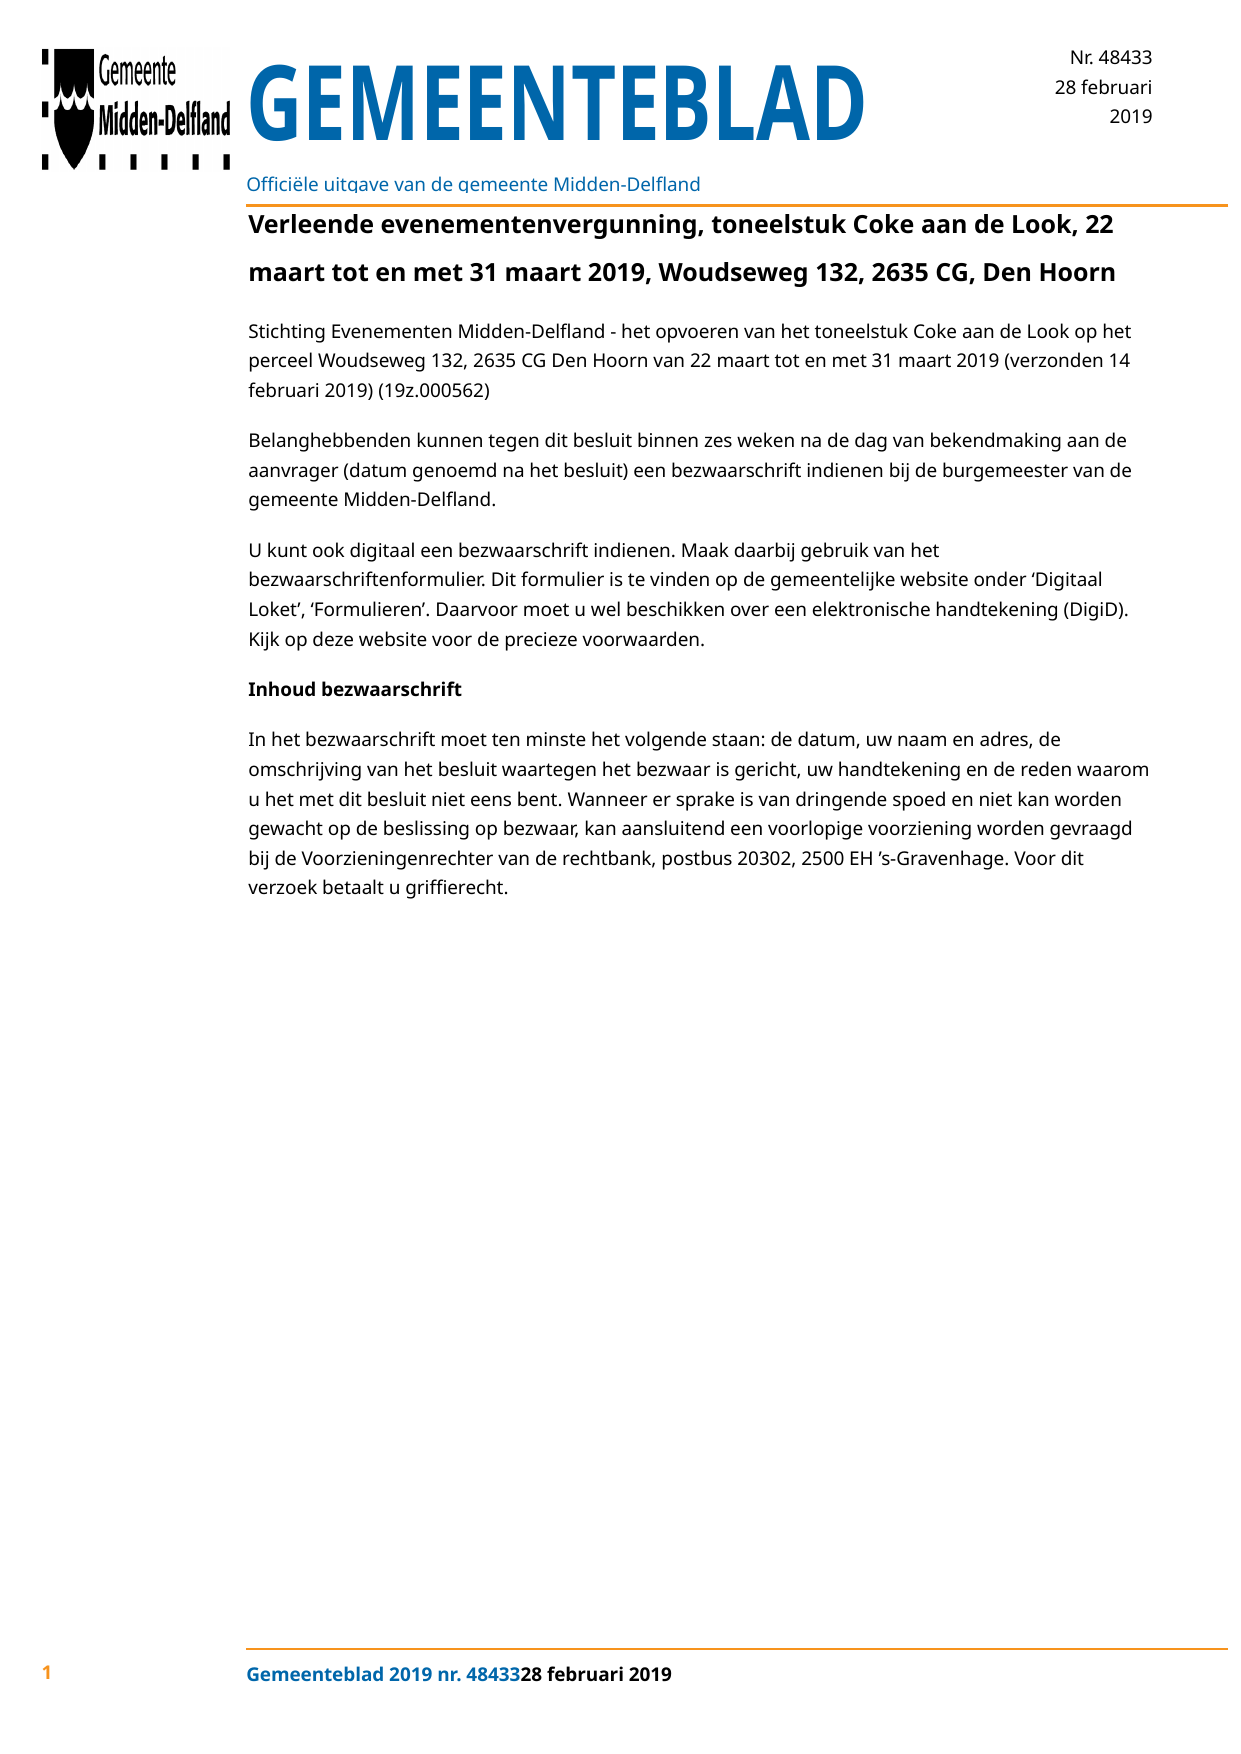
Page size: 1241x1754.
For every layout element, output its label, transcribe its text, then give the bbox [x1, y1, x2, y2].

text In het bezwaarschrift moet ten minste het volgende staan: de datum, uw naam en adres, de omschrijving van het besluit waartegen het bezwaar is gericht, uw handtekening en de reden waarom u het met dit besluit niet eens bent. Wanneer er sprake is van dringende spoed en niet kan worden gewacht op de beslissing op bezwaar, kan aansluitend een voorlopige voorziening worden gevraagd bij de Voorzieningenrechter van de rechtbank, postbus 20302, 2500 EH ’s-Gravenhage. Voor dit verzoek betaalt u griffierecht. [248, 727, 1152, 900]
text Verleende evenementenvergunning, toneelstuk Coke aan de Look, 22 maart tot en met 31 maart 2019, Woudseweg 132, 2635 CG, Den Hoorn [248, 207, 1152, 288]
text Inhoud bezwaarschrift [248, 676, 1152, 702]
text Belanghebbenden kunnen tegen dit besluit binnen zes weken na de dag van bekendmaking aan de aanvrager (datum genoemd na het besluit) een bezwaarschrift indienen bij de burgemeester van de gemeente Midden-Delfland. [248, 427, 1152, 512]
picture [41, 47, 231, 172]
text U kunt ook digitaal een bezwaarschrift indienen. Maak daarbij gebruik van het bezwaarschriftenformulier. Dit formulier is te vinden op de gemeentelijke website onder ‘Digitaal Loket’, ‘Formulieren’. Daarvoor moet u wel beschikken over een elektronische handtekening (DigiD). Kijk op deze website voor de precieze voorwaarden. [248, 537, 1152, 652]
text Stichting Evenementen Midden-Delfland - het opvoeren van het toneelstuk Coke aan de Look op het perceel Woudseweg 132, 2635 CG Den Hoorn van 22 maart tot en met 31 maart 2019 (verzonden 14 februari 2019) (19z.000562) [248, 318, 1152, 403]
